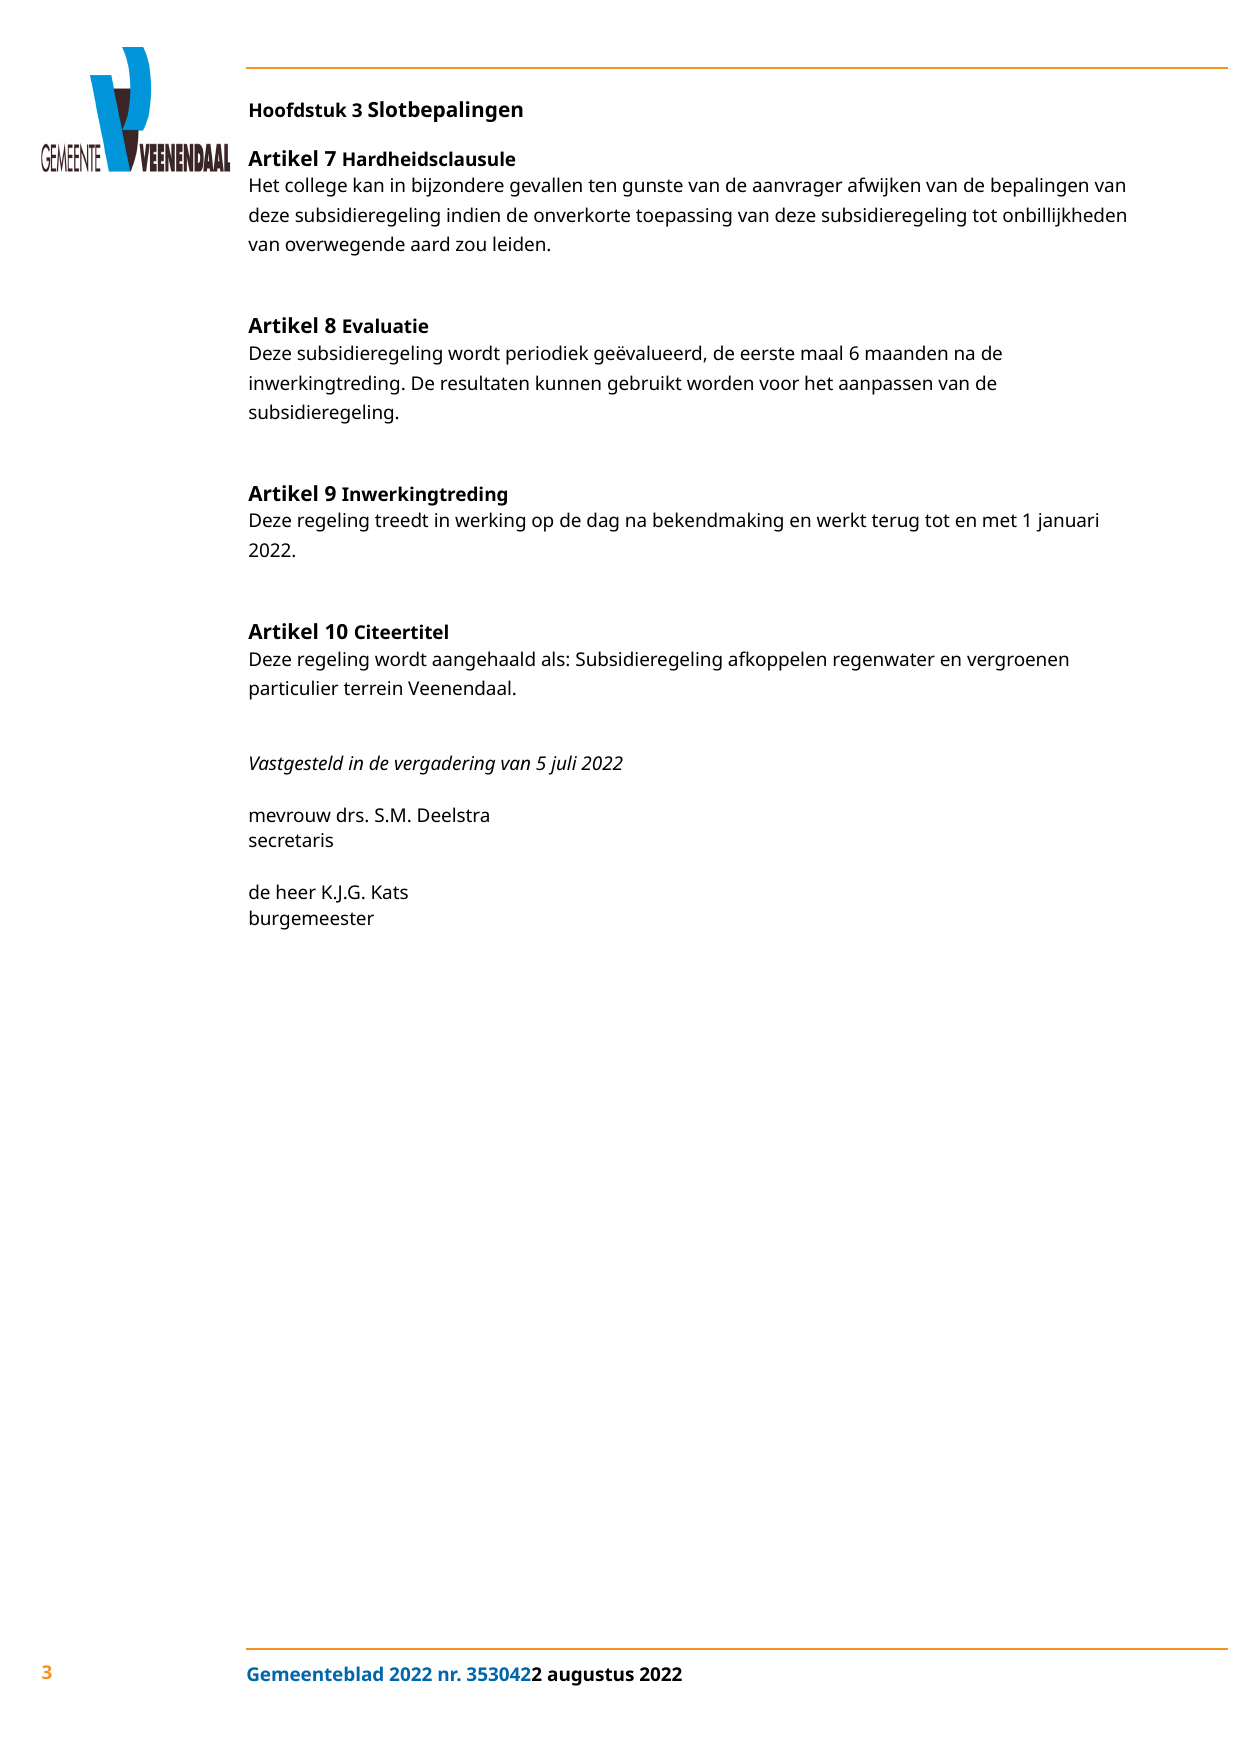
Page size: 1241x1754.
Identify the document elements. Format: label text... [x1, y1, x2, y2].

text Artikel 8 Evaluatie [248, 312, 1152, 340]
text Artikel 9 Inwerkingtreding [248, 479, 1152, 508]
text Deze subsidieregeling wordt periodiek geëvalueerd, de eerste maal 6 maanden na de inwerkingtreding. De resultaten kunnen gebruikt worden voor het aanpassen van de subsidieregeling. [248, 340, 1152, 425]
text Deze regeling treedt in werking op de dag na bekendmaking en werkt terug tot en met 1 januari 2022. [248, 508, 1152, 563]
text Artikel 10 Citeertitel [248, 617, 1152, 646]
text mevrouw drs. S.M. Deelstra [248, 802, 1152, 828]
picture [123, 47, 231, 172]
text Hoofdstuk 3 Slotbepalingen [248, 95, 1152, 123]
picture [41, 47, 130, 172]
text secretaris [248, 828, 1152, 853]
text de heer K.J.G. Kats [248, 879, 1152, 905]
text Deze regeling wordt aangehaald als: Subsidieregeling afkoppelen regenwater en vergroenen particulier terrein Veenendaal. [248, 646, 1152, 701]
text burgemeester [248, 905, 1152, 931]
text Artikel 7 Hardheidsclausule [248, 144, 1152, 172]
text Het college kan in bijzondere gevallen ten gunste van de aanvrager afwijken van de bepalingen van deze subsidieregeling indien de onverkorte toepassing van deze subsidieregeling tot onbillijkheden van overwegende aard zou leiden. [248, 172, 1152, 257]
text Vastgesteld in de vergadering van 5 juli 2022 [248, 751, 1152, 776]
